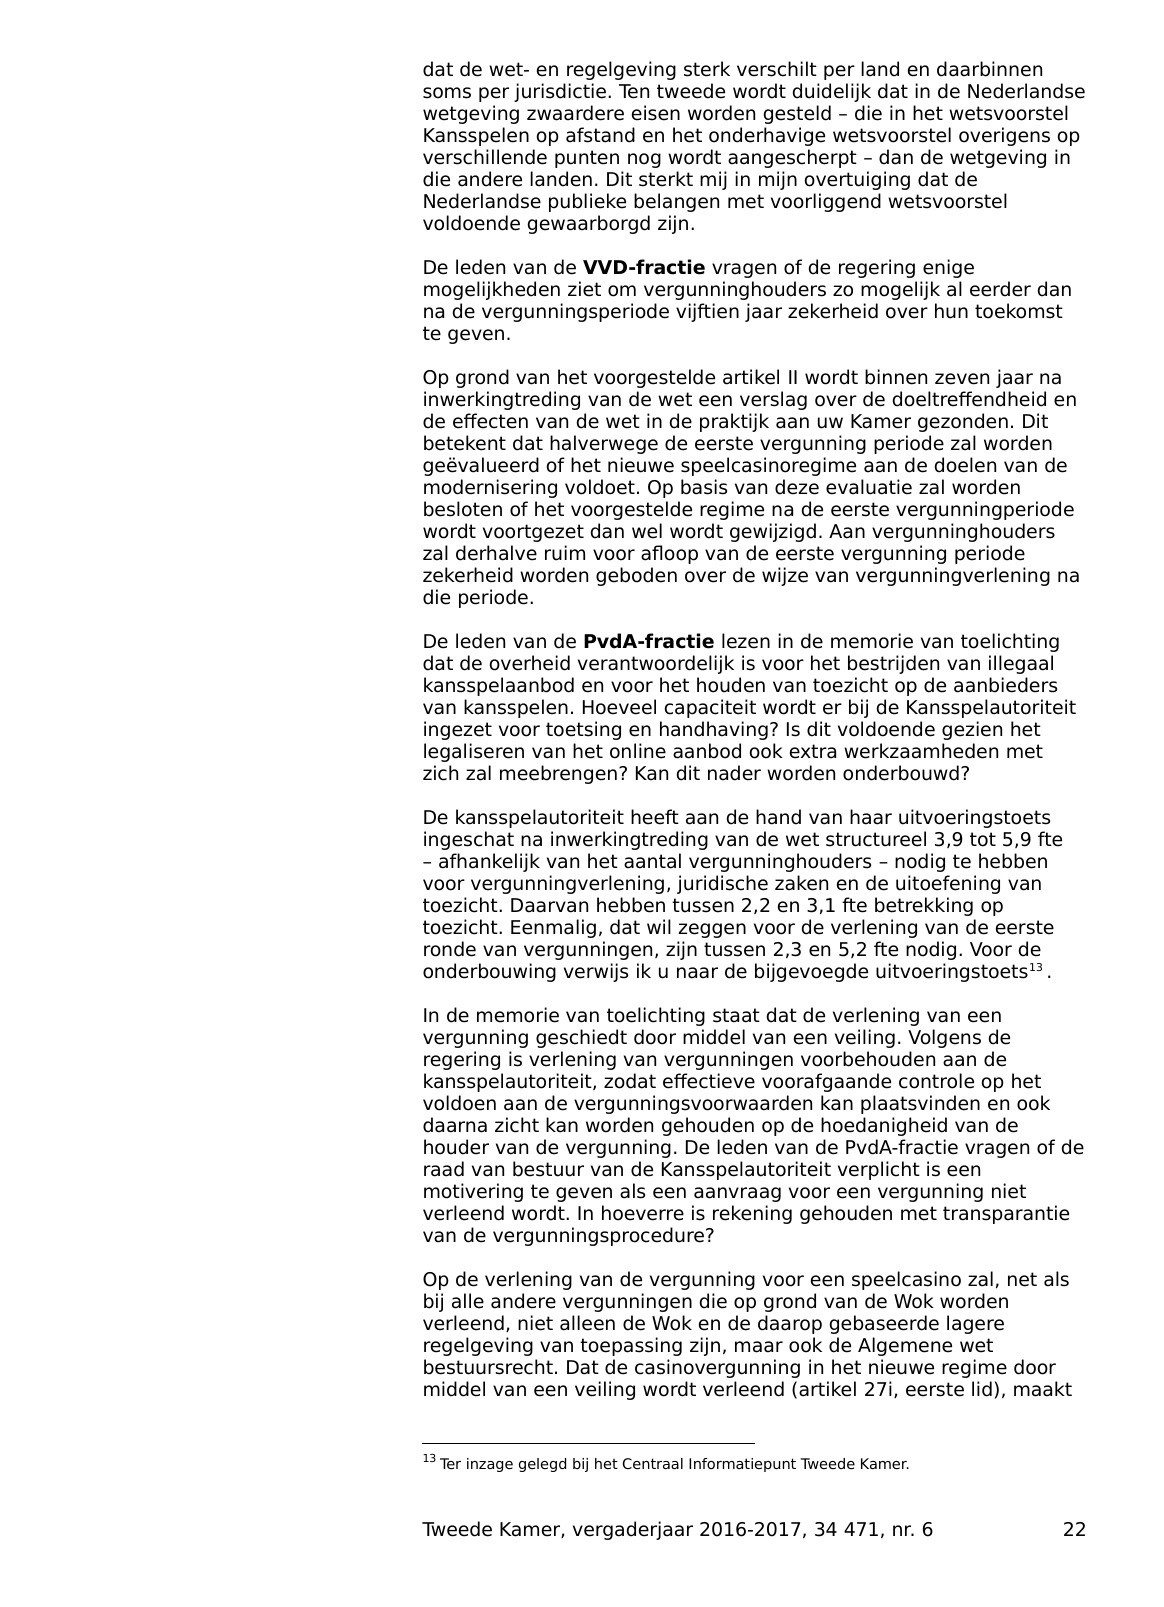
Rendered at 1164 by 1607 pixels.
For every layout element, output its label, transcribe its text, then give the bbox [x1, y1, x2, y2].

text Op de verlening van de vergunning voor een speelcasino zal, net als bij alle andere vergunningen die op grond van de Wok worden verleend, niet alleen de Wok en de daarop gebaseerde lagere regelgeving van toepassing zijn, maar ook de Algemene wet bestuursrecht. Dat de casinovergunning in het nieuwe regime door middel van een veiling wordt verleend (artikel 27i, eerste lid), maakt [422, 1269, 1087, 1401]
text De leden van de PvdA-fractie lezen in de memorie van toelichting dat de overheid verantwoordelijk is voor het bestrijden van illegaal kansspelaanbod en voor het houden van toezicht op de aanbieders van kansspelen. Hoeveel capaciteit wordt er bij de Kansspelautoriteit ingezet voor toetsing en handhaving? Is dit voldoende gezien het legaliseren van het online aanbod ook extra werkzaamheden met zich zal meebrengen? Kan dit nader worden onderbouwd? [422, 631, 1087, 785]
text Op grond van het voorgestelde artikel II wordt binnen zeven jaar na inwerkingtreding van de wet een verslag over de doeltreffendheid en de effecten van de wet in de praktijk aan uw Kamer gezonden. Dit betekent dat halverwege de eerste vergunning periode zal worden geëvalueerd of het nieuwe speelcasinoregime aan de doelen van de modernisering voldoet. Op basis van deze evaluatie zal worden besloten of het voorgestelde regime na de eerste vergunningperiode wordt voortgezet dan wel wordt gewijzigd. Aan vergunninghouders zal derhalve ruim voor afloop van de eerste vergunning periode zekerheid worden geboden over de wijze van vergunningverlening na die periode. [422, 367, 1087, 609]
text dat de wet- en regelgeving sterk verschilt per land en daarbinnen soms per jurisdictie. Ten tweede wordt duidelijk dat in de Nederlandse wetgeving zwaardere eisen worden gesteld – die in het wetsvoorstel Kansspelen op afstand en het onderhavige wetsvoorstel overigens op verschillende punten nog wordt aangescherpt – dan de wetgeving in die andere landen. Dit sterkt mij in mijn overtuiging dat de Nederlandse publieke belangen met voorliggend wetsvoorstel voldoende gewaarborgd zijn. [422, 59, 1087, 235]
text De leden van de VVD-fractie vragen of de regering enige mogelijkheden ziet om vergunninghouders zo mogelijk al eerder dan na de vergunningsperiode vijftien jaar zekerheid over hun toekomst te geven. [422, 257, 1087, 345]
text De kansspelautoriteit heeft aan de hand van haar uitvoeringstoets ingeschat na inwerkingtreding van de wet structureel 3,9 tot 5,9 fte – afhankelijk van het aantal vergunninghouders – nodig te hebben voor vergunningverlening, juridische zaken en de uitoefening van toezicht. Daarvan hebben tussen 2,2 en 3,1 fte betrekking op toezicht. Eenmalig, dat wil zeggen voor de verlening van de eerste ronde van vergunningen, zijn tussen 2,3 en 5,2 fte nodig. Voor de onderbouwing verwijs ik u naar de bijgevoegde uitvoeringstoets. [422, 807, 1087, 983]
text In de memorie van toelichting staat dat de verlening van een vergunning geschiedt door middel van een veiling. Volgens de regering is verlening van vergunningen voorbehouden aan de kansspelautoriteit, zodat effectieve voorafgaande controle op het voldoen aan de vergunningsvoorwaarden kan plaatsvinden en ook daarna zicht kan worden gehouden op de hoedanigheid van de houder van de vergunning. De leden van de PvdA-fractie vragen of de raad van bestuur van de Kansspelautoriteit verplicht is een motivering te geven als een aanvraag voor een vergunning niet verleend wordt. In hoeverre is rekening gehouden met transparantie van de vergunningsprocedure? [422, 1005, 1087, 1247]
text Ter inzage gelegd bij het Centraal Informatiepunt Tweede Kamer. [422, 1452, 1087, 1474]
